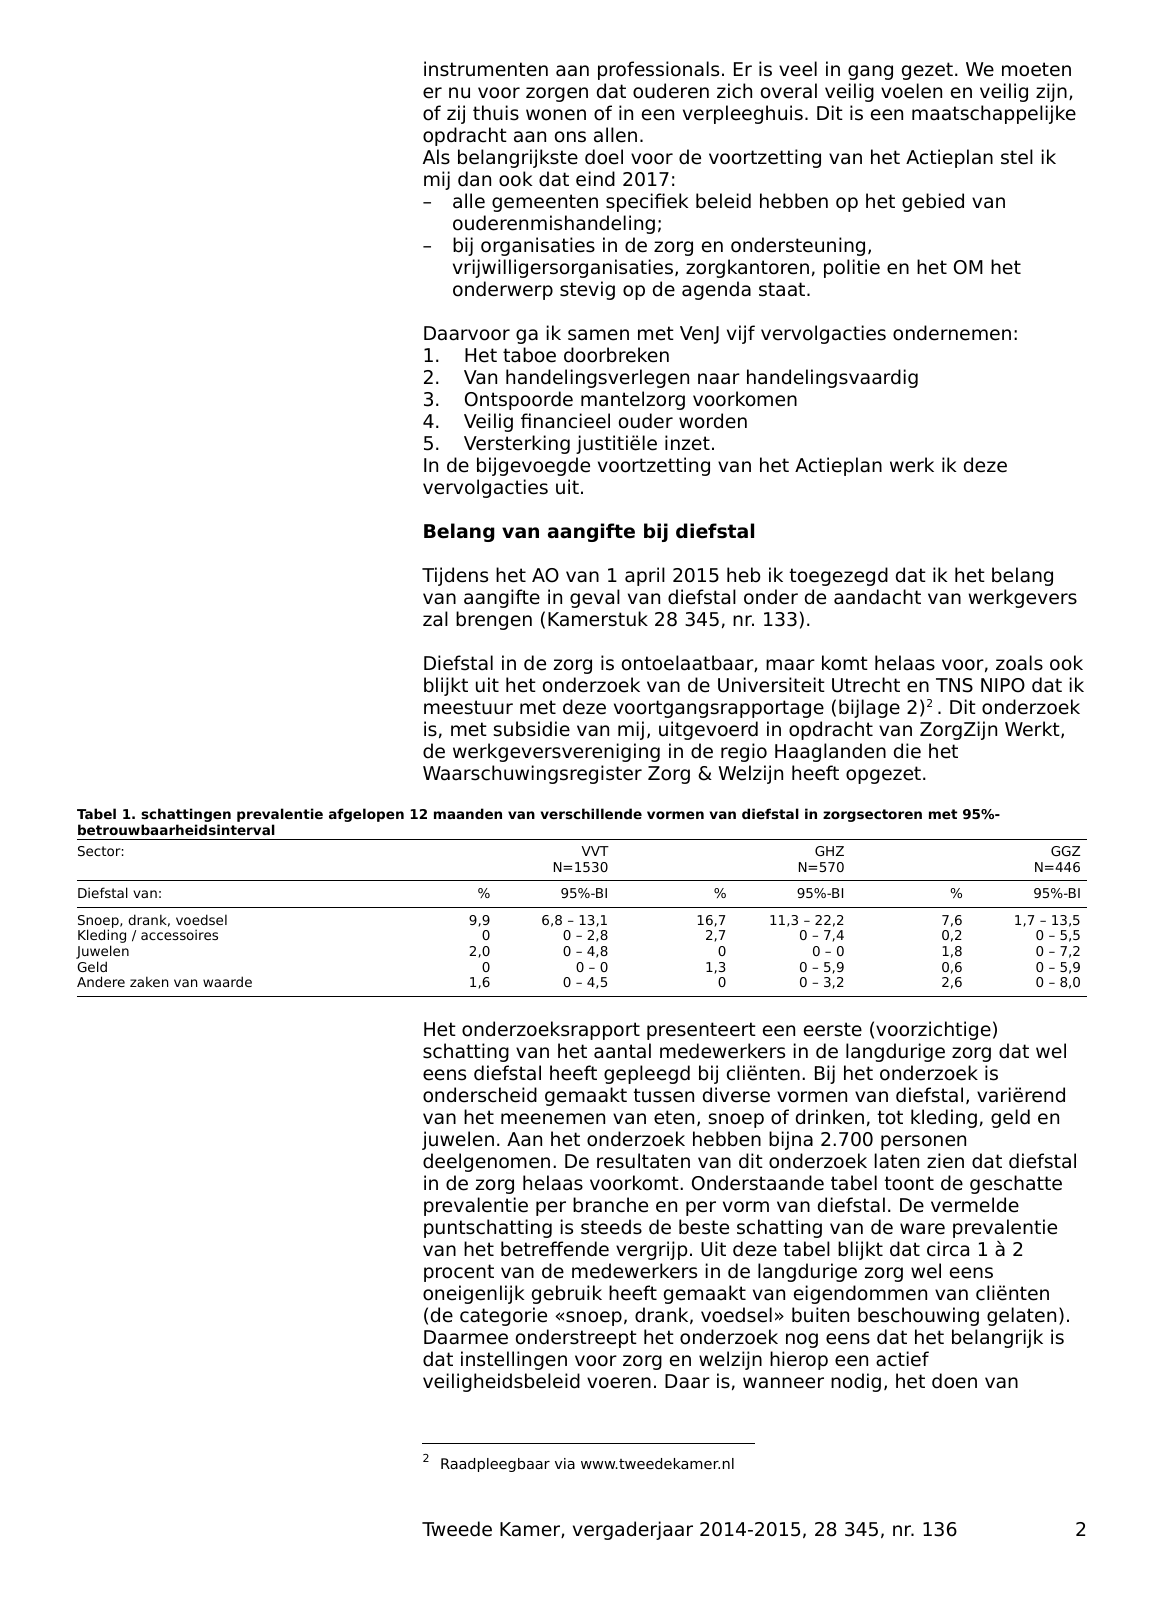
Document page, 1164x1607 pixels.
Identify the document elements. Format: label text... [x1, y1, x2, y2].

table_cell 95%-BI [732, 881, 850, 907]
table_cell 1,3 [614, 960, 732, 975]
text 5. Versterking justitiële inzet. [422, 433, 1087, 455]
text Diefstal in de zorg is ontoelaatbaar, maar komt helaas voor, zoals ook blijkt uit het onderzoek van de Universiteit Utrecht en TNS NIPO dat ik meestuur met deze voortgangsrapportage (bijlage 2). Dit onderzoek is, met subsidie van mij, uitgevoerd in opdracht van ZorgZijn Werkt, de werkgeversvereniging in de regio Haaglanden die het Waarschuwingsregister Zorg & Welzijn heeft opgezet. [422, 653, 1087, 785]
table_cell % [614, 881, 732, 907]
table_cell 2,7 [614, 928, 732, 944]
text – alle gemeenten specifiek beleid hebben op het gebied van ouderenmishandeling; [422, 191, 1087, 235]
table_cell 0,6 [850, 960, 968, 975]
table_cell % [850, 881, 968, 907]
table_cell 6,8 – 13,1 [496, 908, 614, 928]
text In de bijgevoegde voortzetting van het Actieplan werk ik deze vervolgacties uit. [422, 455, 1087, 499]
table_cell 2,6 [850, 975, 968, 996]
table_cell 0 – 0 [732, 944, 850, 959]
table_cell 16,7 [614, 908, 732, 928]
table_cell 0 – 3,2 [732, 975, 850, 996]
table_cell 0 [378, 960, 496, 975]
table_cell 0 [378, 928, 496, 944]
table_cell GHZ N=570 [614, 840, 850, 880]
table_cell Sector: [77, 840, 378, 880]
table_cell Juwelen [77, 944, 378, 959]
table_cell 0 – 8,0 [969, 975, 1087, 996]
text instrumenten aan professionals. Er is veel in gang gezet. We moeten er nu voor zorgen dat ouderen zich overal veilig voelen en veilig zijn, of zij thuis wonen of in een verpleeghuis. Dit is een maatschappelijke opdracht aan ons allen. [422, 59, 1087, 147]
table_cell 95%-BI [969, 881, 1087, 907]
table_cell 0 – 5,9 [969, 960, 1087, 975]
table_cell Snoep, drank, voedsel [77, 908, 378, 928]
table_cell 11,3 – 22,2 [732, 908, 850, 928]
text 4. Veilig financieel ouder worden [422, 411, 1087, 433]
table_cell 0 – 5,5 [969, 928, 1087, 944]
table_cell GGZ N=446 [850, 840, 1087, 880]
table_cell Diefstal van: [77, 881, 378, 907]
table_cell 0 [614, 944, 732, 959]
table_cell Kleding / accessoires [77, 928, 378, 944]
table_cell 0,2 [850, 928, 968, 944]
text Het onderzoeksrapport presenteert een eerste (voorzichtige) schatting van het aantal medewerkers in de langdurige zorg dat wel eens diefstal heeft gepleegd bij cliënten. Bij het onderzoek is onderscheid gemaakt tussen diverse vormen van diefstal, variërend van het meenemen van eten, snoep of drinken, tot kleding, geld en juwelen. Aan het onderzoek hebben bijna 2.700 personen deelgenomen. De resultaten van dit onderzoek laten zien dat diefstal in de zorg helaas voorkomt. Onderstaande tabel toont de geschatte prevalentie per branche en per vorm van diefstal. De vermelde puntschatting is steeds de beste schatting van de ware prevalentie van het betreffende vergrijp. Uit deze tabel blijkt dat circa 1 à 2 procent van de medewerkers in de langdurige zorg wel eens oneigenlijk gebruik heeft gemaakt van eigendommen van cliënten (de categorie «snoep, drank, voedsel» buiten beschouwing gelaten). [422, 1019, 1087, 1327]
text Daarmee onderstreept het onderzoek nog eens dat het belangrijk is dat instellingen voor zorg en welzijn hierop een actief veiligheidsbeleid voeren. Daar is, wanneer nodig, het doen van [422, 1327, 1087, 1392]
text Tijdens het AO van 1 april 2015 heb ik toegezegd dat ik het belang van aangifte in geval van diefstal onder de aandacht van werkgevers zal brengen (Kamerstuk 28 345, nr. 133). [422, 565, 1087, 631]
text – bij organisaties in de zorg en ondersteuning, vrijwilligersorganisaties, zorgkantoren, politie en het OM het onderwerp stevig op de agenda staat. [422, 235, 1087, 301]
table_cell 9,9 [378, 908, 496, 928]
table_cell 1,7 – 13,5 [969, 908, 1087, 928]
text 3. Ontspoorde mantelzorg voorkomen [422, 389, 1087, 411]
table_cell VVT N=1530 [378, 840, 614, 880]
table_cell 0 – 7,2 [969, 944, 1087, 959]
table_cell 1,8 [850, 944, 968, 959]
table_cell 0 – 7,4 [732, 928, 850, 944]
table_cell 0 – 4,8 [496, 944, 614, 959]
table_cell 0 – 5,9 [732, 960, 850, 975]
text 1. Het taboe doorbreken [422, 345, 1087, 367]
table_cell 1,6 [378, 975, 496, 996]
table_cell % [378, 881, 496, 907]
table_cell 0 [614, 975, 732, 996]
text Daarvoor ga ik samen met VenJ vijf vervolgacties ondernemen: [422, 323, 1087, 345]
table_cell 7,6 [850, 908, 968, 928]
table_cell 0 – 2,8 [496, 928, 614, 944]
table_header Tabel 1. schattingen prevalentie afgelopen 12 maanden van verschillende vormen van diefstal in zorgsectoren met 95%-betrouwbaarheidsinterval [77, 807, 1087, 838]
table_cell 2,0 [378, 944, 496, 959]
table_cell 0 – 4,5 [496, 975, 614, 996]
text Raadpleegbaar via www.tweedekamer.nl [422, 1452, 1087, 1474]
subtitle Belang van aangifte bij diefstal [422, 521, 1087, 543]
table_cell 95%-BI [496, 881, 614, 907]
text 2. Van handelingsverlegen naar handelingsvaardig [422, 367, 1087, 389]
text Als belangrijkste doel voor de voortzetting van het Actieplan stel ik mij dan ook dat eind 2017: [422, 147, 1087, 191]
table_cell Andere zaken van waarde [77, 975, 378, 996]
table_cell Geld [77, 960, 378, 975]
table_cell 0 – 0 [496, 960, 614, 975]
